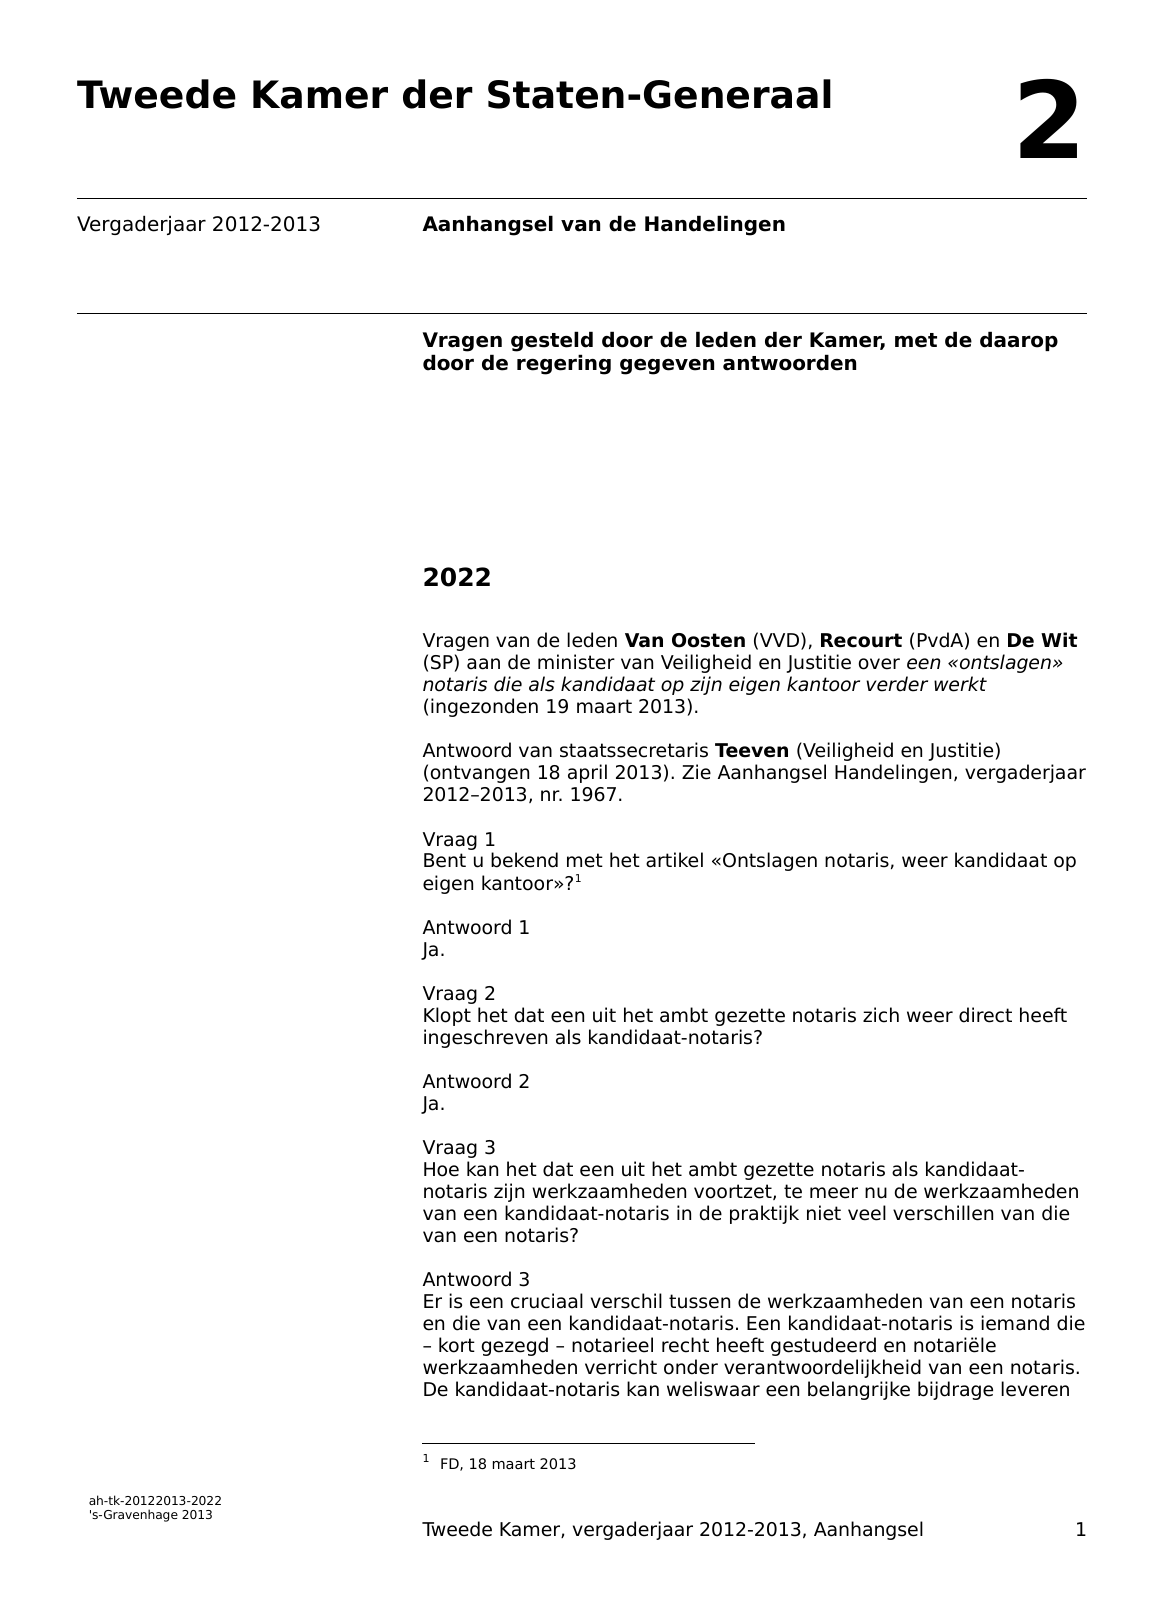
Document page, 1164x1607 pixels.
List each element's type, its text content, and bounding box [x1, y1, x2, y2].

text Vragen van de leden Van Oosten (VVD), Recourt (PvdA) en De Wit (SP) aan de minister van Veiligheid en Justitie over een «ontslagen» notaris die als kandidaat op zijn eigen kantoor verder werkt (ingezonden 19 maart 2013). [422, 630, 1087, 718]
text Vraag 3 [422, 1137, 1087, 1159]
text Antwoord van staatssecretaris Teeven (Veiligheid en Justitie) (ontvangen 18 april 2013). Zie Aanhangsel Handelingen, vergaderjaar 2012–2013, nr. 1967. [422, 740, 1087, 806]
text Ja. [422, 1093, 1087, 1115]
text Ja. [422, 938, 1087, 961]
table_header 2 [886, 59, 1087, 198]
text ah-tk-20122013-2022 [88, 1494, 323, 1508]
text Vraag 2 [422, 983, 1087, 1005]
text Antwoord 1 [422, 917, 1087, 938]
text Vraag 1 [422, 828, 1087, 850]
table_header Tweede Kamer der Staten-Generaal [77, 59, 886, 198]
text FD, 18 maart 2013 [422, 1452, 1087, 1474]
table_cell Aanhangsel van de Handelingen [422, 199, 1087, 313]
table_cell Vragen gesteld door de leden der Kamer, met de daarop door de regering gegeven antwoorden [422, 314, 1087, 375]
text Er is een cruciaal verschil tussen de werkzaamheden van een notaris en die van een kandidaat-notaris. Een kandidaat-notaris is iemand die – kort gezegd – notarieel recht heeft gestudeerd en notariële werkzaamheden verricht onder verantwoordelijkheid van een notaris. De kandidaat-notaris kan weliswaar een belangrijke bijdrage leveren [422, 1291, 1087, 1401]
table_cell Vergaderjaar 2012-2013 [77, 199, 422, 313]
text Hoe kan het dat een uit het ambt gezette notaris als kandidaat-notaris zijn werkzaamheden voortzet, te meer nu de werkzaamheden van een kandidaat-notaris in de praktijk niet veel verschillen van die van een notaris? [422, 1159, 1087, 1247]
text 2022 [422, 563, 1087, 592]
table_cell [77, 314, 422, 375]
text Bent u bekend met het artikel «Ontslagen notaris, weer kandidaat op eigen kantoor»? [422, 850, 1087, 894]
text Antwoord 3 [422, 1269, 1087, 1291]
text Klopt het dat een uit het ambt gezette notaris zich weer direct heeft ingeschreven als kandidaat-notaris? [422, 1005, 1087, 1049]
text 's-Gravenhage 2013 [88, 1508, 323, 1522]
text Antwoord 2 [422, 1071, 1087, 1093]
